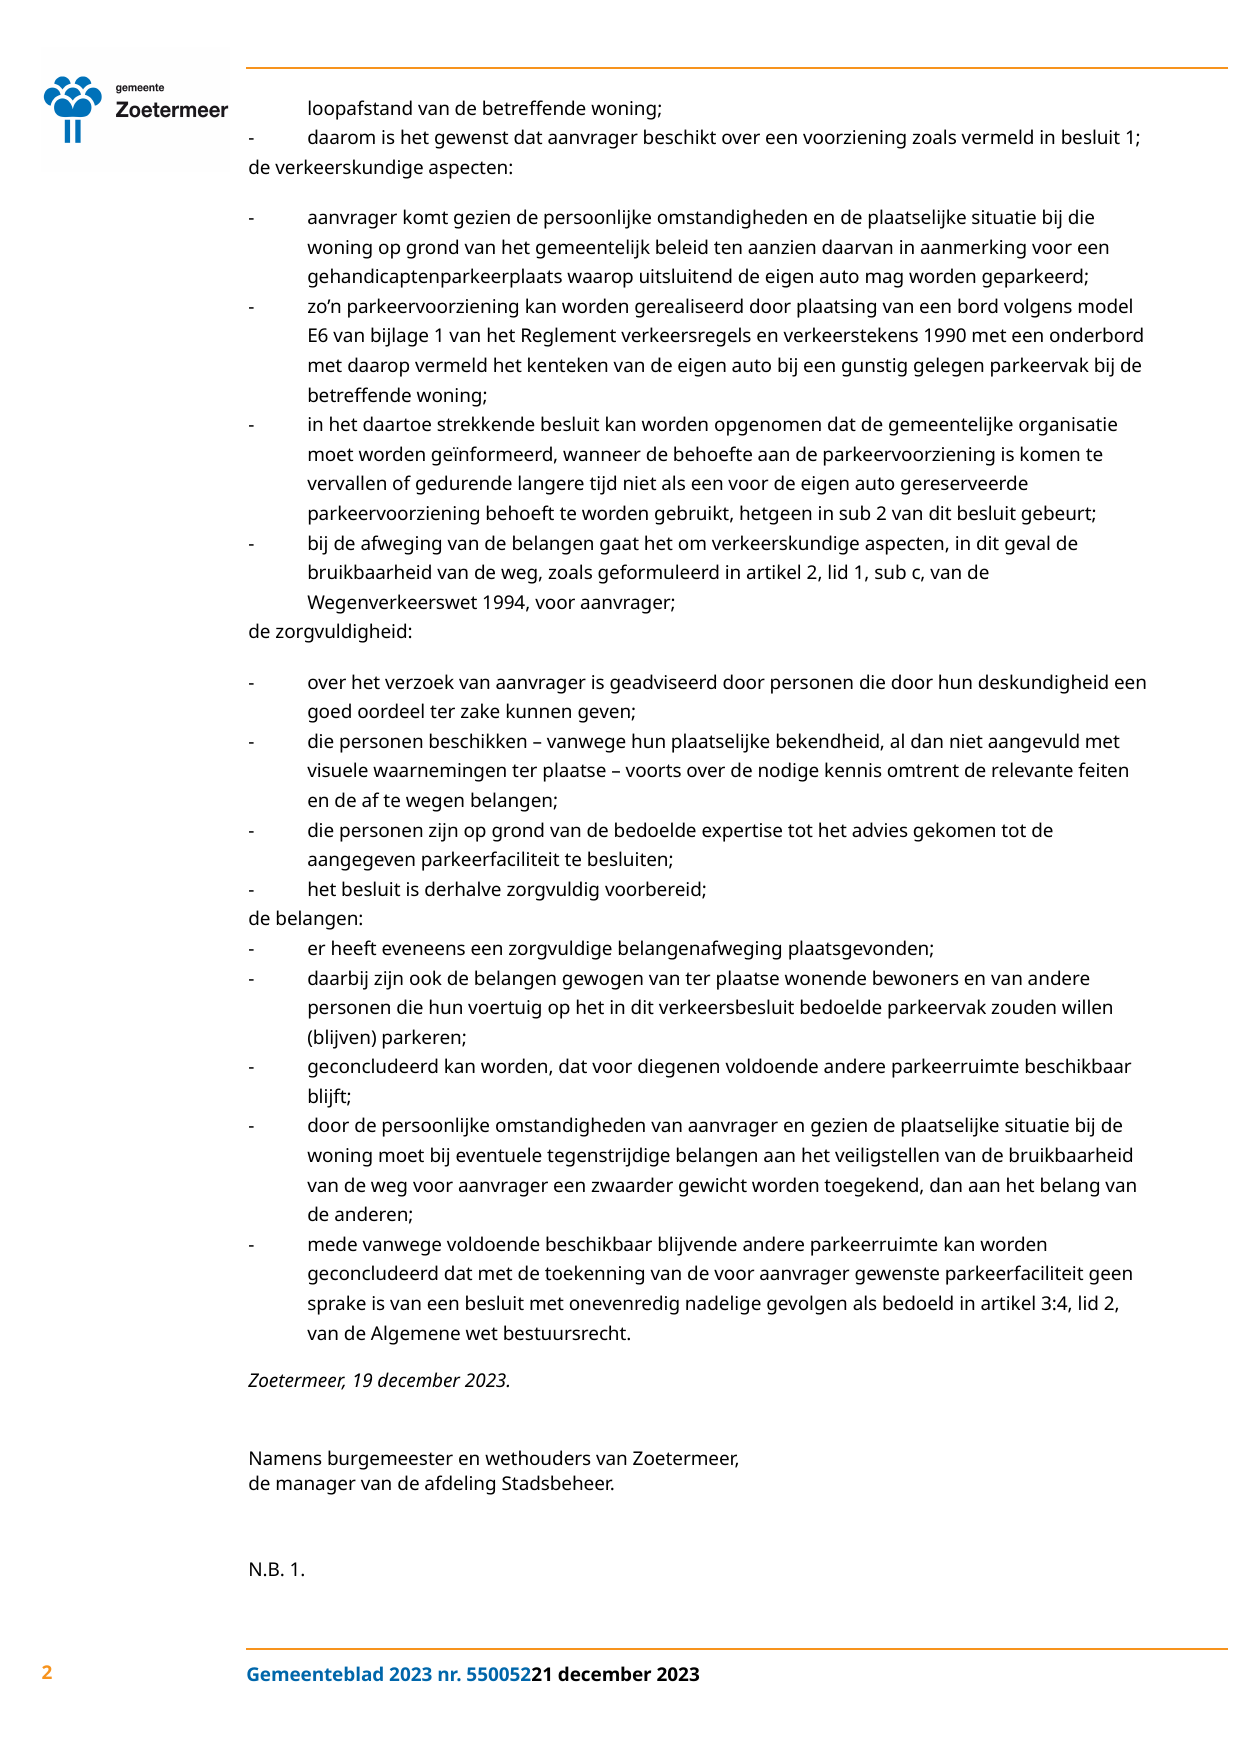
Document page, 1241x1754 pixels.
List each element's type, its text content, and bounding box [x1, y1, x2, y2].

list aanvrager komt gezien de persoonlijke omstandigheden en de plaatselijke situatie bij die woning op grond van het gemeentelijk beleid ten aanzien daarvan in aanmerking voor een gehandicaptenparkeerplaats waarop uitsluitend de eigen auto mag worden geparkeerd; [248, 204, 1152, 289]
list in het daartoe strekkende besluit kan worden opgenomen dat de gemeentelijke organisatie moet worden geïnformeerd, wanneer de behoefte aan de parkeervoorziening is komen te vervallen of gedurende langere tijd niet als een voor de eigen auto gereserveerde parkeervoorziening behoeft te worden gebruikt, hetgeen in sub 2 van dit besluit gebeurt; [248, 411, 1152, 526]
list die personen beschikken – vanwege hun plaatselijke bekendheid, al dan niet aangevuld met visuele waarnemingen ter plaatse – voorts over de nodige kennis omtrent de relevante feiten en de af te wegen belangen; [248, 728, 1152, 813]
text de belangen: [248, 906, 1152, 931]
list het besluit is derhalve zorgvuldig voorbereid; [248, 876, 1152, 902]
text de verkeerskundige aspecten: [248, 154, 1152, 180]
list er heeft eveneens een zorgvuldige belangenafweging plaatsgevonden; [248, 935, 1152, 961]
list loopafstand van de betreffende woning; [248, 95, 1152, 121]
text Zoetermeer, 19 december 2023. [248, 1368, 1152, 1393]
list door de persoonlijke omstandigheden van aanvrager en gezien de plaatselijke situatie bij de woning moet bij eventuele tegenstrijdige belangen aan het veiligstellen van de bruikbaarheid van de weg voor aanvrager een zwaarder gewicht worden toegekend, dan aan het belang van de anderen; [248, 1113, 1152, 1227]
list daarbij zijn ook de belangen gewogen van ter plaatse wonende bewoners en van andere personen die hun voertuig op het in dit verkeersbesluit bedoelde parkeervak zouden willen (blijven) parkeren; [248, 965, 1152, 1050]
text Namens burgemeester en wethouders van Zoetermeer, [248, 1445, 1152, 1471]
list bij de afweging van de belangen gaat het om verkeerskundige aspecten, in dit geval de bruikbaarheid van de weg, zoals geformuleerd in artikel 2, lid 1, sub c, van de Wegenverkeerswet 1994, voor aanvrager; [248, 530, 1152, 615]
picture [41, 47, 231, 172]
list mede vanwege voldoende beschikbaar blijvende andere parkeerruimte kan worden geconcludeerd dat met de toekenning van de voor aanvrager gewenste parkeerfaciliteit geen sprake is van een besluit met onevenredig nadelige gevolgen als bedoeld in artikel 3:4, lid 2, van de Algemene wet bestuursrecht. [248, 1231, 1152, 1346]
text N.B. 1. [248, 1561, 1152, 1581]
list geconcludeerd kan worden, dat voor diegenen voldoende andere parkeerruimte beschikbaar blijft; [248, 1053, 1152, 1109]
list daarom is het gewenst dat aanvrager beschikt over een voorziening zoals vermeld in besluit 1; [248, 124, 1152, 150]
list over het verzoek van aanvrager is geadviseerd door personen die door hun deskundigheid een goed oordeel ter zake kunnen geven; [248, 669, 1152, 724]
text de zorgvuldigheid: [248, 618, 1152, 644]
text de manager van de afdeling Stadsbeheer. [248, 1471, 1152, 1496]
list die personen zijn op grond van de bedoelde expertise tot het advies gekomen tot de aangegeven parkeerfaciliteit te besluiten; [248, 817, 1152, 872]
list zo’n parkeervoorziening kan worden gerealiseerd door plaatsing van een bord volgens model E6 van bijlage 1 van het Reglement verkeersregels en verkeerstekens 1990 met een onderbord met daarop vermeld het kenteken van de eigen auto bij een gunstig gelegen parkeervak bij de betreffende woning; [248, 293, 1152, 408]
